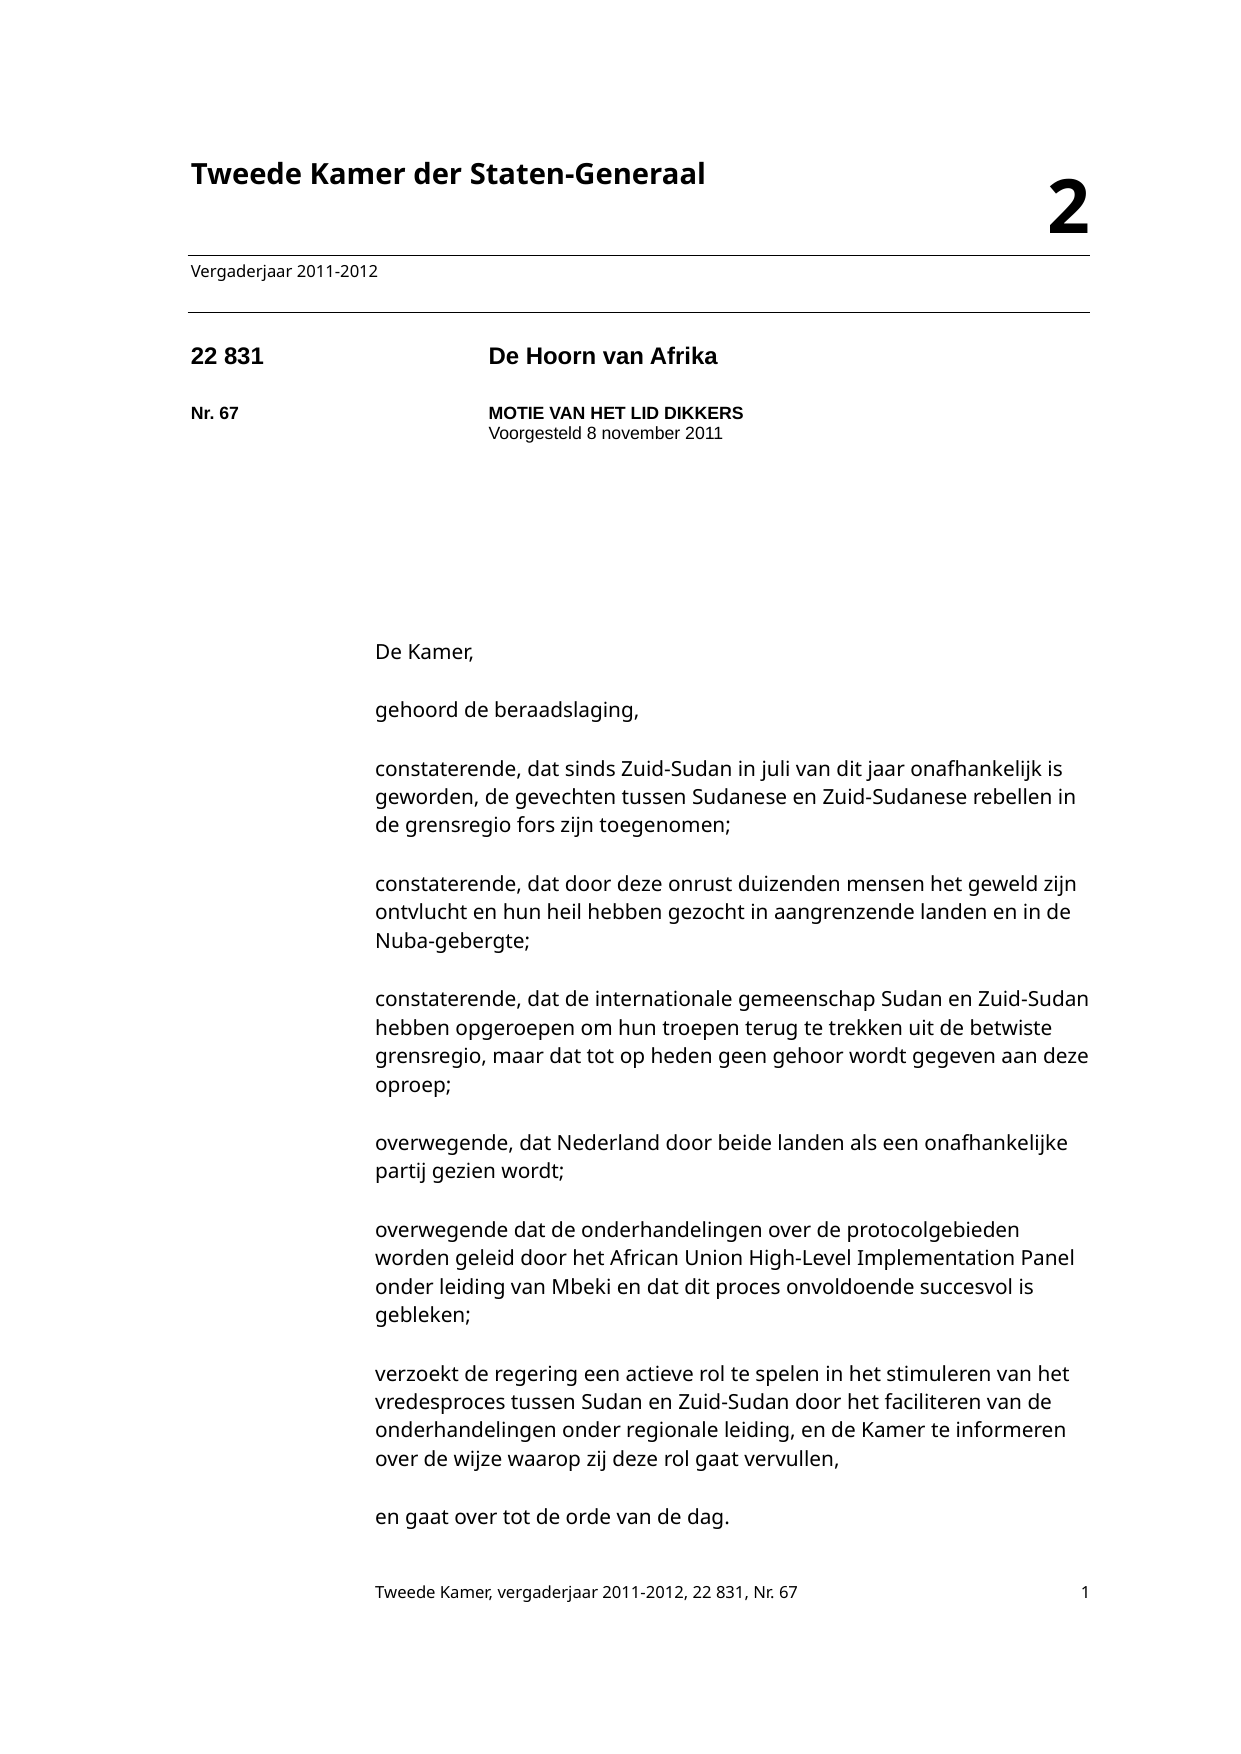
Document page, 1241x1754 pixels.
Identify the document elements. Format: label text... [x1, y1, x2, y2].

text constaterende, dat sinds Zuid-Sudan in juli van dit jaar onafhankelijk is geworden, de gevechten tussen Sudanese en Zuid-Sudanese rebellen in de grensregio fors zijn toegenomen; [375, 754, 1090, 839]
table_cell [188, 313, 485, 339]
table_cell Vergaderjaar 2011-2012 [188, 256, 485, 312]
text verzoekt de regering een actieve rol te spelen in het stimuleren van het vredesproces tussen Sudan en Zuid-Sudan door het faciliteren van de onderhandelingen onder regionale leiding, en de Kamer te informeren over de wijze waarop zij deze rol gaat vervullen, [375, 1359, 1090, 1472]
table_header 2 [910, 150, 1090, 255]
text gehoord de beraadslaging, [375, 695, 1090, 724]
text overwegende dat de onderhandelingen over de protocolgebieden worden geleid door het African Union High-Level Implementation Panel onder leiding van Mbeki en dat dit proces onvoldoende succesvol is gebleken; [375, 1215, 1090, 1329]
text constaterende, dat door deze onrust duizenden mensen het geweld zijn ontvlucht en hun heil hebben gezocht in aangrenzende landen en in de Nuba-gebergte; [375, 869, 1090, 954]
text en gaat over tot de orde van de dag. [375, 1502, 1090, 1531]
text overwegende, dat Nederland door beide landen als een onafhankelijke partij gezien wordt; [375, 1128, 1090, 1185]
table_cell 22 831 [188, 339, 485, 399]
table_cell Nr. 67 [188, 399, 485, 518]
text De Kamer, [375, 637, 1090, 665]
table_cell De Hoorn van Afrika [485, 339, 1090, 399]
text constaterende, dat de internationale gemeenschap Sudan en Zuid-Sudan hebben opgeroepen om hun troepen terug te trekken uit de betwiste grensregio, maar dat tot op heden geen gehoor wordt gegeven aan deze oproep; [375, 984, 1090, 1098]
table_cell [485, 256, 1090, 312]
table_header Tweede Kamer der Staten-Generaal [188, 150, 909, 255]
table_cell [485, 313, 1090, 339]
table_cell MOTIE VAN HET LID DIKKERS Voorgesteld 8 november 2011 [485, 399, 1090, 518]
